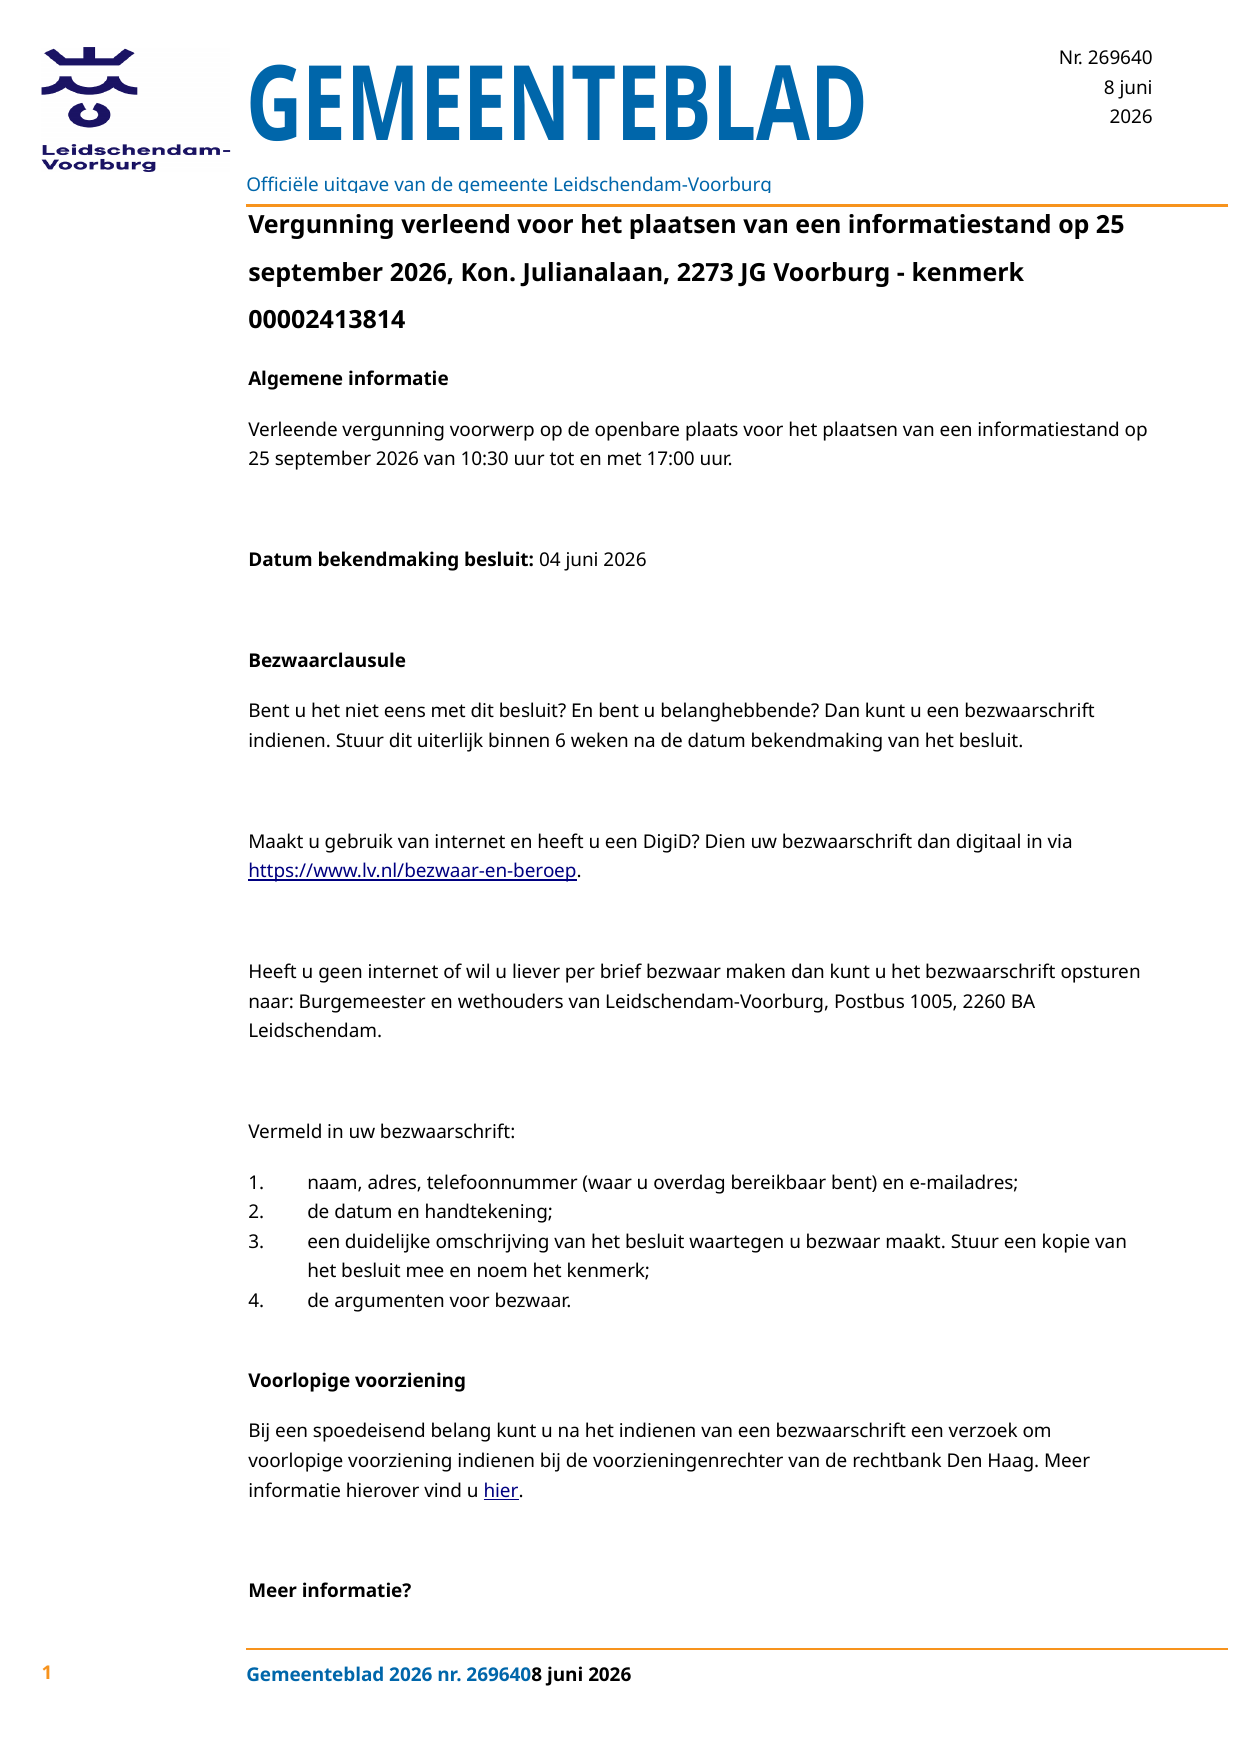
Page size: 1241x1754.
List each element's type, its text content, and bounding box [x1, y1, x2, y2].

text Maakt u gebruik van internet en heeft u een DigiD? Dien uw bezwaarschrift dan digitaal in via https://www.lv.nl/bezwaar-en-beroep. [248, 828, 1152, 883]
text Vergunning verleend voor het plaatsen van een informatiestand op 25 september 2026, Kon. Julianalaan, 2273 JG Voorburg - kenmerk 00002413814 [248, 207, 1152, 336]
text Heeft u geen internet of wil u liever per brief bezwaar maken dan kunt u het bezwaarschrift opsturen naar: Burgemeester en wethouders van Leidschendam-Voorburg, Postbus 1005, 2260 BA Leidschendam. [248, 958, 1152, 1043]
picture [41, 47, 231, 172]
list een duidelijke omschrijving van het besluit waartegen u bezwaar maakt. Stuur een kopie van het besluit mee en noem het kenmerk; [248, 1228, 1152, 1283]
list de datum en handtekening; [248, 1198, 1152, 1224]
text Algemene informatie [248, 366, 1152, 391]
text Meer informatie? [248, 1578, 1152, 1603]
list naam, adres, telefoonnummer (waar u overdag bereikbaar bent) en e-mailadres; [248, 1169, 1152, 1194]
text Bij een spoedeisend belang kunt u na het indienen van een bezwaarschrift een verzoek om voorlopige voorziening indienen bij de voorzieningenrechter van de rechtbank Den Haag. Meer informatie hierover vind u hier. [248, 1418, 1152, 1502]
text Vermeld in uw bezwaarschrift: [248, 1118, 1152, 1144]
text Verleende vergunning voorwerp op de openbare plaats voor het plaatsen van een informatiestand op 25 september 2026 van 10:30 uur tot en met 17:00 uur. [248, 416, 1152, 471]
text Bezwaarclausule [248, 647, 1152, 673]
text Bent u het niet eens met dit besluit? En bent u belanghebbende? Dan kunt u een bezwaarschrift indienen. Stuur dit uiterlijk binnen 6 weken na de datum bekendmaking van het besluit. [248, 698, 1152, 753]
list de argumenten voor bezwaar. [248, 1287, 1152, 1313]
text Datum bekendmaking besluit: 04 juni 2026 [248, 546, 1152, 572]
text Voorlopige voorziening [248, 1367, 1152, 1393]
